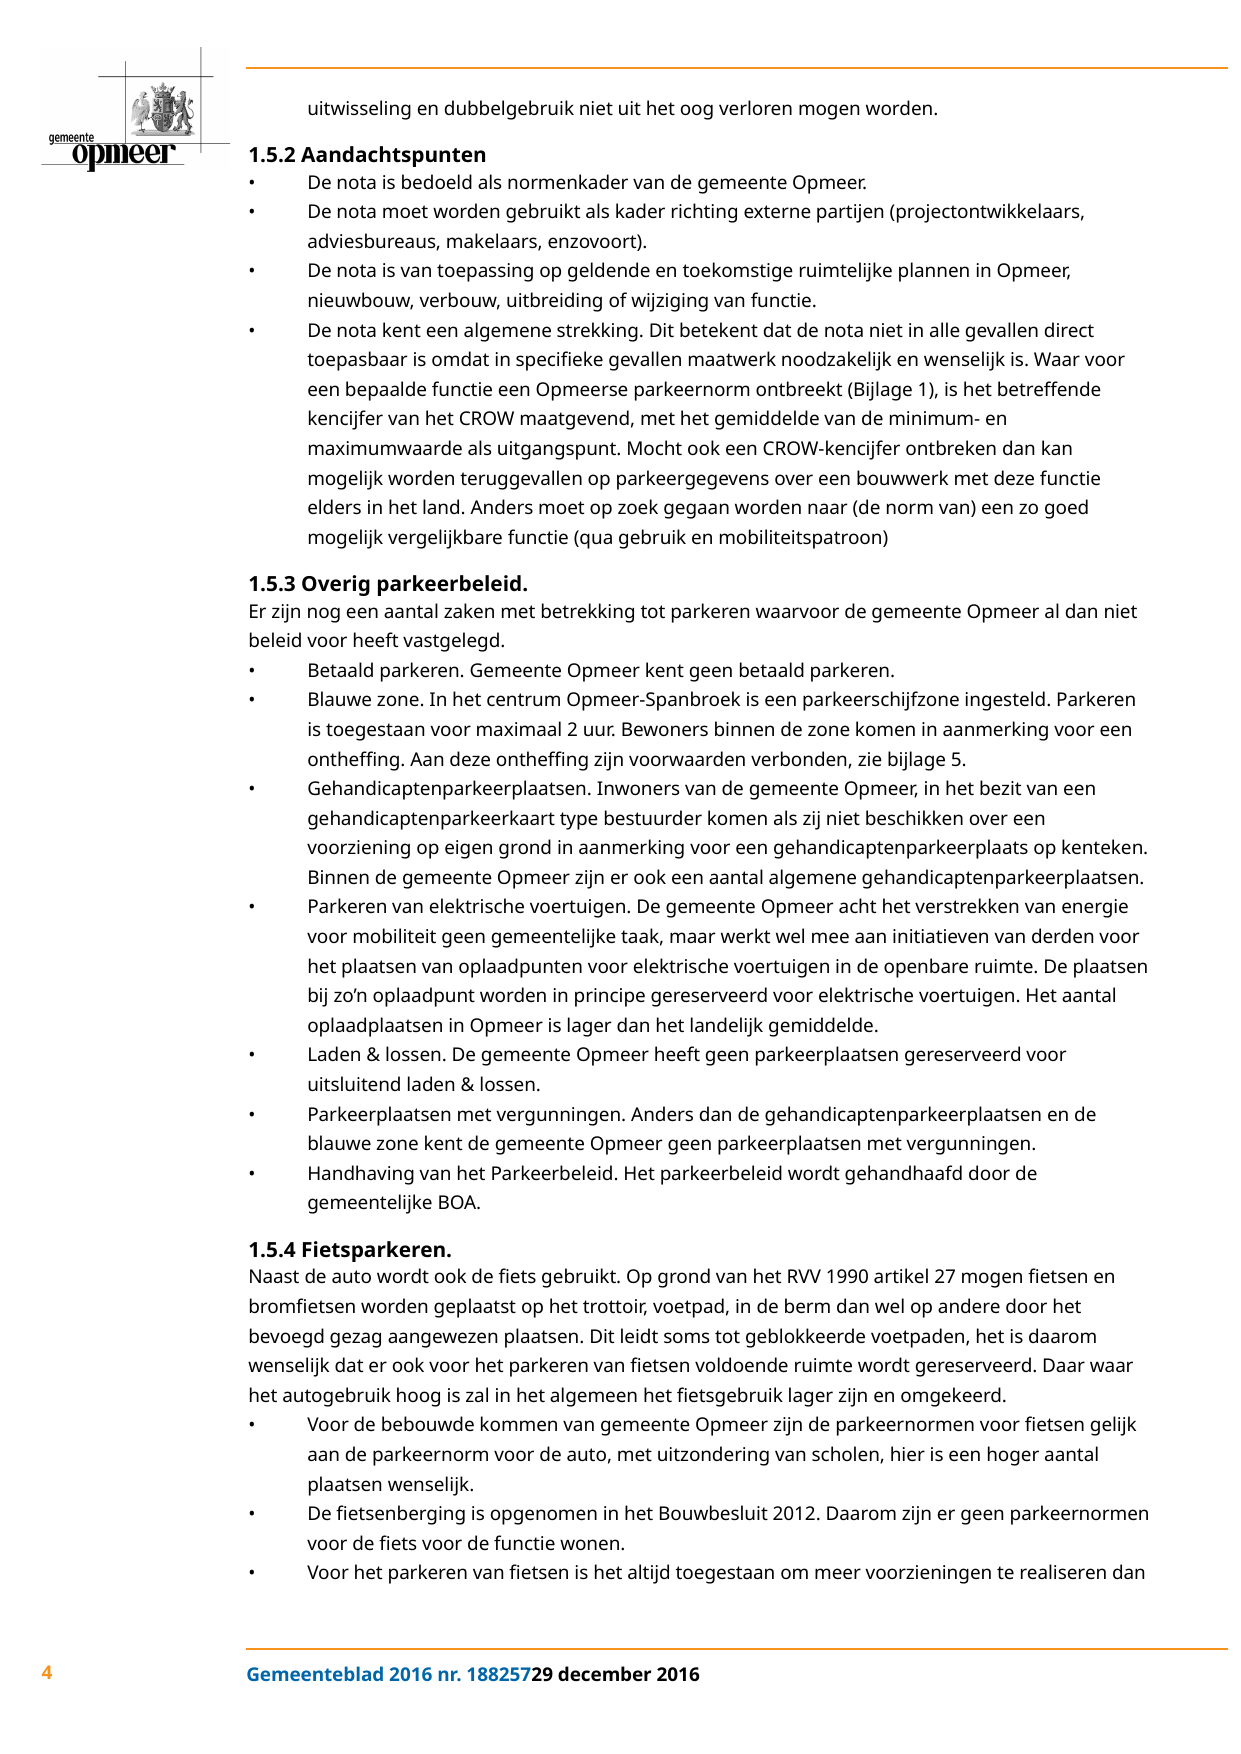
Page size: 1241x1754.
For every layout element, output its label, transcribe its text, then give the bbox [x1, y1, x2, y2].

list Gehandicaptenparkeerplaatsen. Inwoners van de gemeente Opmeer, in het bezit van een gehandicaptenparkeerkaart type bestuurder komen als zij niet beschikken over een voorziening op eigen grond in aanmerking voor een gehandicaptenparkeerplaats op kenteken. Binnen de gemeente Opmeer zijn er ook een aantal algemene gehandicaptenparkeerplaatsen. [248, 775, 1152, 890]
text 1.5.2 Aandachtspunten [248, 140, 1152, 169]
text 1.5.4 Fietsparkeren. [248, 1235, 1152, 1264]
list De nota is bedoeld als normenkader van de gemeente Opmeer. [248, 169, 1152, 194]
list De nota kent een algemene strekking. Dit betekent dat de nota niet in alle gevallen direct toepasbaar is omdat in specifieke gevallen maatwerk noodzakelijk en wenselijk is. Waar voor een bepaalde functie een Opmeerse parkeernorm ontbreekt (Bijlage 1), is het betreffende kencijfer van het CROW maatgevend, met het gemiddelde van de minimum- en maximumwaarde als uitgangspunt. Mocht ook een CROW-kencijfer ontbreken dan kan mogelijk worden teruggevallen op parkeergegevens over een bouwwerk met deze functie elders in het land. Anders moet op zoek gegaan worden naar (de norm van) een zo goed mogelijk vergelijkbare functie (qua gebruik en mobiliteitspatroon) [248, 317, 1152, 549]
list Voor de bebouwde kommen van gemeente Opmeer zijn de parkeernormen voor fietsen gelijk aan de parkeernorm voor de auto, met uitzondering van scholen, hier is een hoger aantal plaatsen wenselijk. [248, 1412, 1152, 1496]
list Voor het parkeren van fietsen is het altijd toegestaan om meer voorzieningen te realiseren dan [248, 1559, 1152, 1585]
list Laden & lossen. De gemeente Opmeer heeft geen parkeerplaatsen gereserveerd voor uitsluitend laden & lossen. [248, 1042, 1152, 1097]
list Parkeerplaatsen met vergunningen. Anders dan de gehandicaptenparkeerplaatsen en de blauwe zone kent de gemeente Opmeer geen parkeerplaatsen met vergunningen. [248, 1101, 1152, 1156]
text Er zijn nog een aantal zaken met betrekking tot parkeren waarvoor de gemeente Opmeer al dan niet beleid voor heeft vastgelegd. [248, 598, 1152, 653]
list Parkeren van elektrische voertuigen. De gemeente Opmeer acht het verstrekken van energie voor mobiliteit geen gemeentelijke taak, maar werkt wel mee aan initiatieven van derden voor het plaatsen van oplaadpunten voor elektrische voertuigen in de openbare ruimte. De plaatsen bij zo’n oplaadpunt worden in principe gereserveerd voor elektrische voertuigen. Het aantal oplaadplaatsen in Opmeer is lager dan het landelijk gemiddelde. [248, 894, 1152, 1038]
picture [41, 47, 231, 172]
list uitwisseling en dubbelgebruik niet uit het oog verloren mogen worden. [248, 95, 1152, 121]
list De nota moet worden gebruikt als kader richting externe partijen (projectontwikkelaars, adviesbureaus, makelaars, enzovoort). [248, 198, 1152, 254]
text Naast de auto wordt ook de fiets gebruikt. Op grond van het RVV 1990 artikel 27 mogen fietsen en bromfietsen worden geplaatst op het trottoir, voetpad, in de berm dan wel op andere door het bevoegd gezag aangewezen plaatsen. Dit leidt soms tot geblokkeerde voetpaden, het is daarom wenselijk dat er ook voor het parkeren van fietsen voldoende ruimte wordt gereserveerd. Daar waar het autogebruik hoog is zal in het algemeen het fietsgebruik lager zijn en omgekeerd. [248, 1264, 1152, 1408]
list De nota is van toepassing op geldende en toekomstige ruimtelijke plannen in Opmeer, nieuwbouw, verbouw, uitbreiding of wijziging van functie. [248, 258, 1152, 313]
list Betaald parkeren. Gemeente Opmeer kent geen betaald parkeren. [248, 657, 1152, 683]
text 1.5.3 Overig parkeerbeleid. [248, 569, 1152, 598]
list Handhaving van het Parkeerbeleid. Het parkeerbeleid wordt gehandhaafd door de gemeentelijke BOA. [248, 1160, 1152, 1215]
list Blauwe zone. In het centrum Opmeer-Spanbroek is een parkeerschijfzone ingesteld. Parkeren is toegestaan voor maximaal 2 uur. Bewoners binnen de zone komen in aanmerking voor een ontheffing. Aan deze ontheffing zijn voorwaarden verbonden, zie bijlage 5. [248, 687, 1152, 772]
list De fietsenberging is opgenomen in het Bouwbesluit 2012. Daarom zijn er geen parkeernormen voor de fiets voor de functie wonen. [248, 1500, 1152, 1556]
